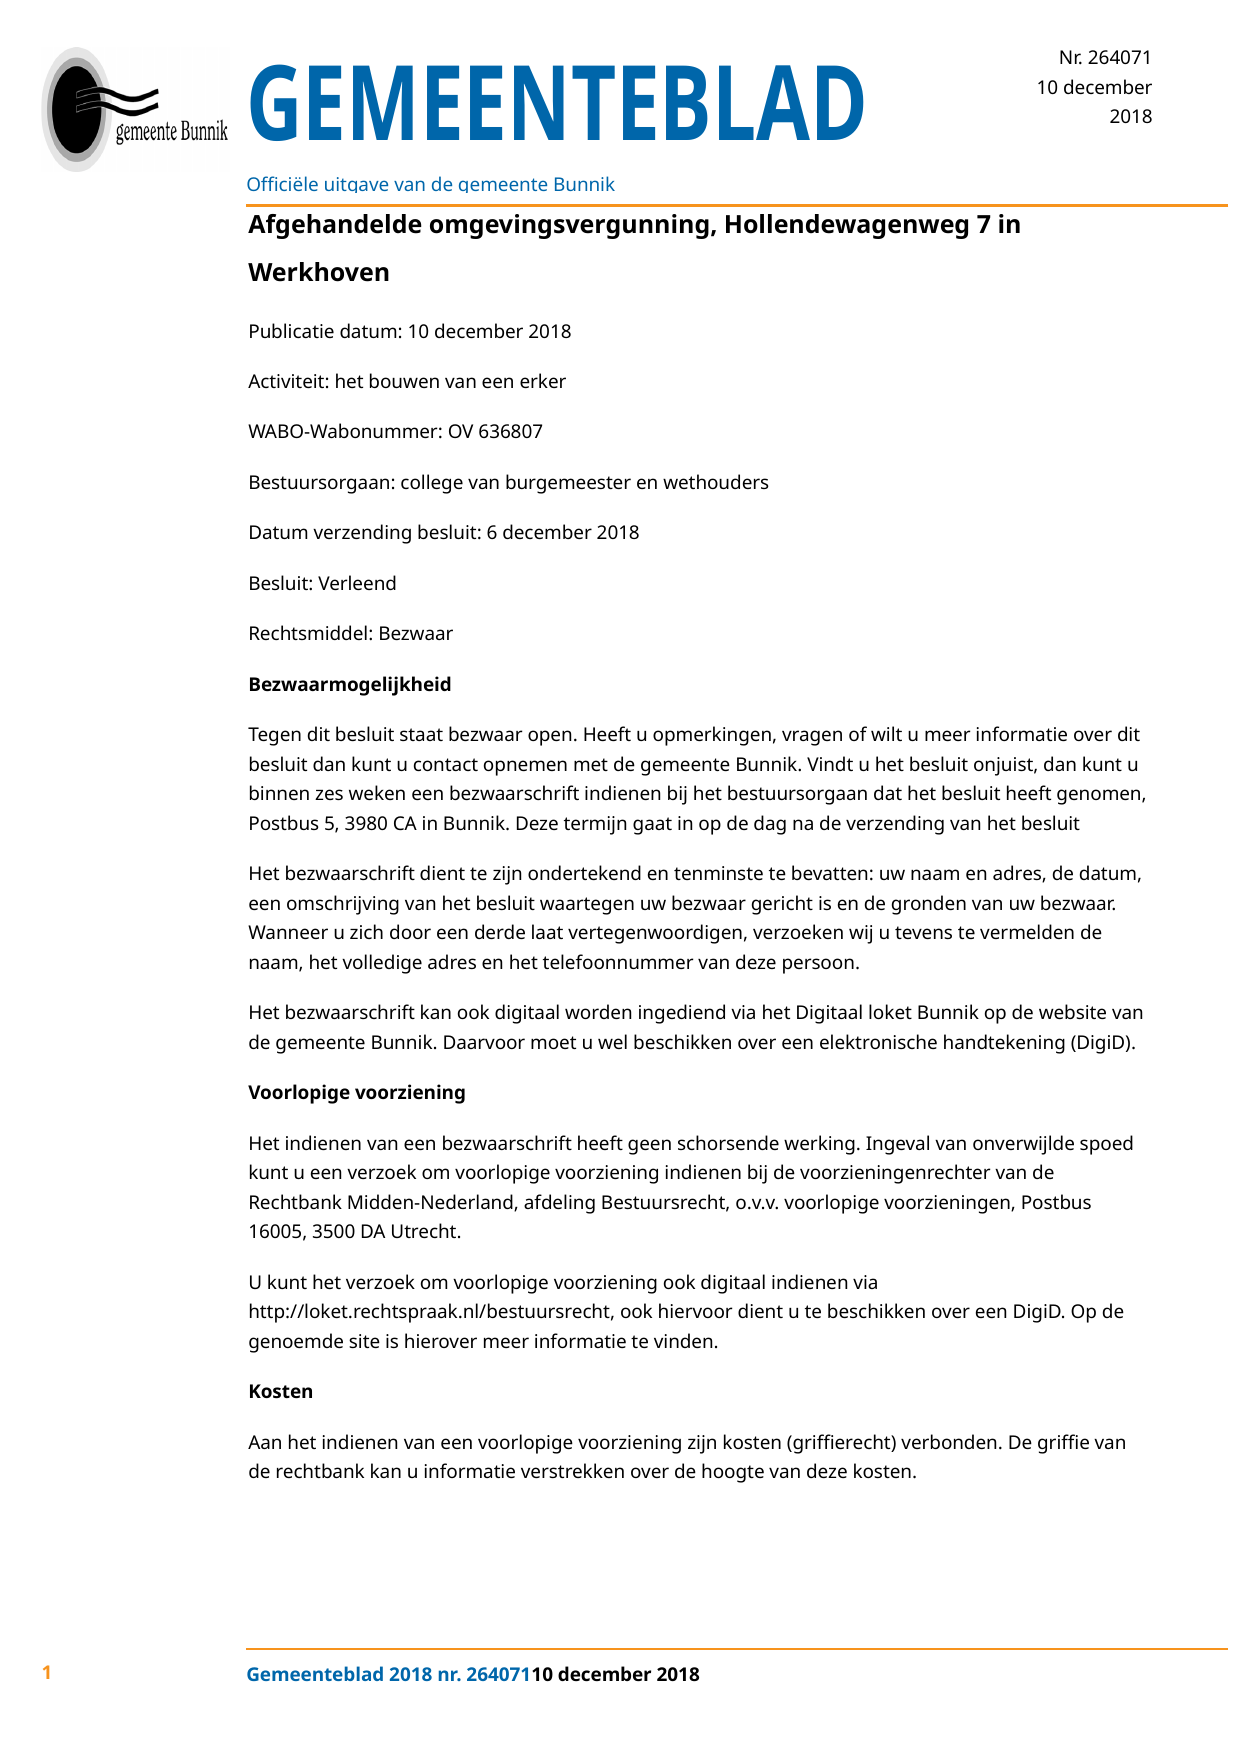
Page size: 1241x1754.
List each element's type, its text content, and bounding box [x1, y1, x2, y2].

text Voorlopige voorziening [248, 1079, 1152, 1105]
text Bezwaarmogelijkheid [248, 671, 1152, 697]
text Datum verzending besluit: 6 december 2018 [248, 519, 1152, 545]
text Publicatie datum: 10 december 2018 [248, 318, 1152, 344]
text Het bezwaarschrift kan ook digitaal worden ingediend via het Digitaal loket Bunnik op de website van de gemeente Bunnik. Daarvoor moet u wel beschikken over een elektronische handtekening (DigiD). [248, 999, 1152, 1055]
picture [41, 47, 231, 172]
text Besluit: Verleend [248, 570, 1152, 596]
text WABO-Wabonummer: OV 636807 [248, 419, 1152, 444]
text Afgehandelde omgevingsvergunning, Hollendewagenweg 7 in Werkhoven [248, 207, 1152, 288]
text Aan het indienen van een voorlopige voorziening zijn kosten (griffierecht) verbonden. De griffie van de rechtbank kan u informatie verstrekken over de hoogte van deze kosten. [248, 1429, 1152, 1484]
text Het indienen van een bezwaarschrift heeft geen schorsende werking. Ingeval van onverwijlde spoed kunt u een verzoek om voorlopige voorziening indienen bij de voorzieningenrechter van de Rechtbank Midden-Nederland, afdeling Bestuursrecht, o.v.v. voorlopige voorzieningen, Postbus 16005, 3500 DA Utrecht. [248, 1130, 1152, 1244]
text Bestuursorgaan: college van burgemeester en wethouders [248, 469, 1152, 495]
text Tegen dit besluit staat bezwaar open. Heeft u opmerkingen, vragen of wilt u meer informatie over dit besluit dan kunt u contact opnemen met de gemeente Bunnik. Vindt u het besluit onjuist, dan kunt u binnen zes weken een bezwaarschrift indienen bij het bestuursorgaan dat het besluit heeft genomen, Postbus 5, 3980 CA in Bunnik. Deze termijn gaat in op de dag na de verzending van het besluit [248, 721, 1152, 836]
text U kunt het verzoek om voorlopige voorziening ook digitaal indienen via http://loket.rechtspraak.nl/bestuursrecht, ook hiervoor dient u te beschikken over een DigiD. Op de genoemde site is hierover meer informatie te vinden. [248, 1269, 1152, 1354]
text Kosten [248, 1379, 1152, 1404]
text Activiteit: het bouwen van een erker [248, 368, 1152, 394]
text Rechtsmiddel: Bezwaar [248, 620, 1152, 646]
text Het bezwaarschrift dient te zijn ondertekend en tenminste te bevatten: uw naam en adres, de datum, een omschrijving van het besluit waartegen uw bezwaar gericht is en de gronden van uw bezwaar. Wanneer u zich door een derde laat vertegenwoordigen, verzoeken wij u tevens te vermelden de naam, het volledige adres en het telefoonnummer van deze persoon. [248, 860, 1152, 975]
